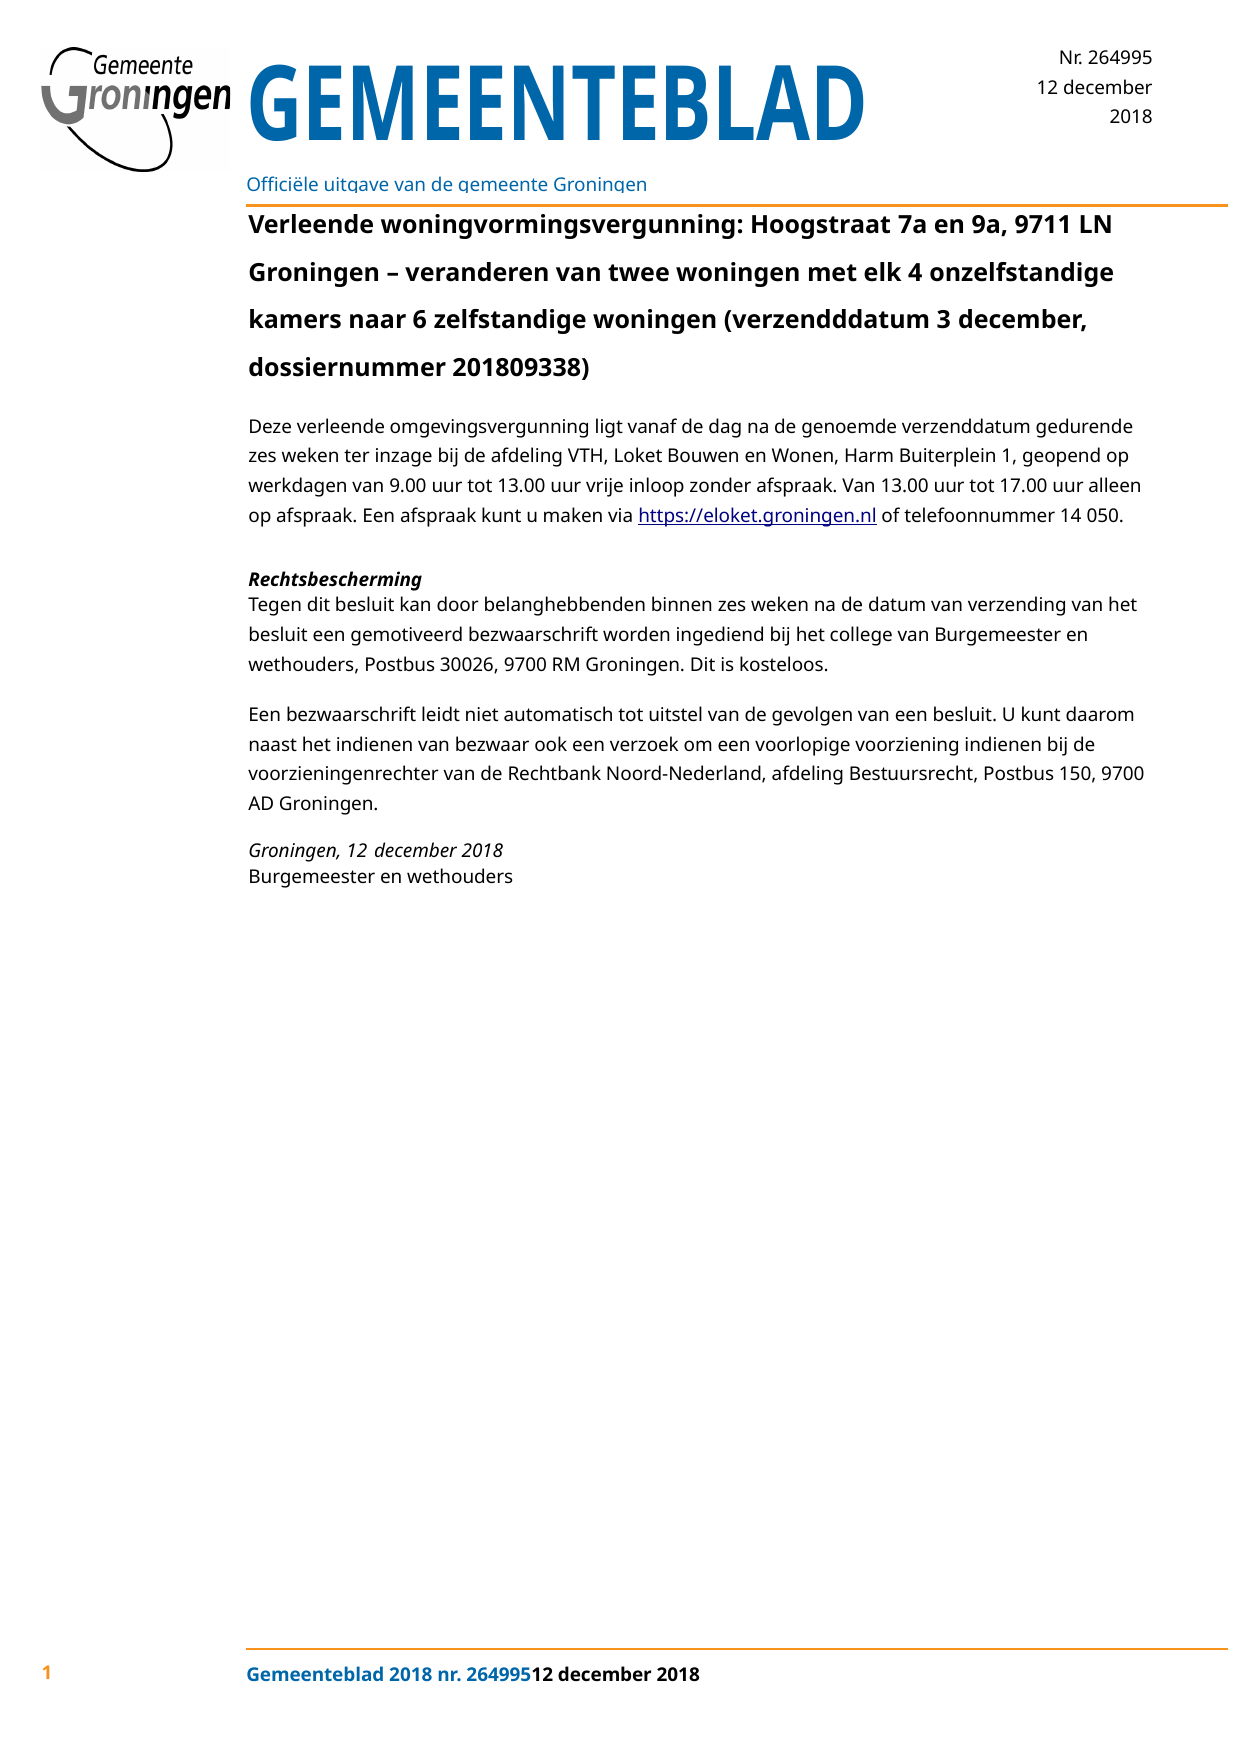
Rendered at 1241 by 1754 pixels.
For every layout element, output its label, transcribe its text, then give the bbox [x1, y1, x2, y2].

text Rechtsbescherming [248, 566, 1152, 592]
text Burgemeester en wethouders [248, 863, 1152, 889]
text Een bezwaarschrift leidt niet automatisch tot uitstel van de gevolgen van een besluit. U kunt daarom naast het indienen van bezwaar ook een verzoek om een voorlopige voorziening indienen bij de voorzieningenrechter van de Rechtbank Noord-Nederland, afdeling Bestuursrecht, Postbus 150, 9700 AD Groningen. [248, 701, 1152, 816]
text Tegen dit besluit kan door belanghebbenden binnen zes weken na de datum van verzending van het besluit een gemotiveerd bezwaarschrift worden ingediend bij het college van Burgemeester en wethouders, Postbus 30026, 9700 RM Groningen. Dit is kosteloos. [248, 592, 1152, 676]
text Deze verleende omgevingsvergunning ligt vanaf de dag na de genoemde verzenddatum gedurende zes weken ter inzage bij de afdeling VTH, Loket Bouwen en Wonen, Harm Buiterplein 1, geopend op werkdagen van 9.00 uur tot 13.00 uur vrije inloop zonder afspraak. Van 13.00 uur tot 17.00 uur alleen op afspraak. Een afspraak kunt u maken via https://eloket.groningen.nl of telefoonnummer 14 050. [248, 413, 1152, 528]
text Groningen, 12 december 2018 [248, 838, 1152, 863]
text Verleende woningvormingsvergunning: Hoogstraat 7a en 9a, 9711 LN Groningen – veranderen van twee woningen met elk 4 onzelfstandige kamers naar 6 zelfstandige woningen (verzendddatum 3 december, dossiernummer 201809338) [248, 207, 1152, 384]
picture [41, 47, 231, 172]
